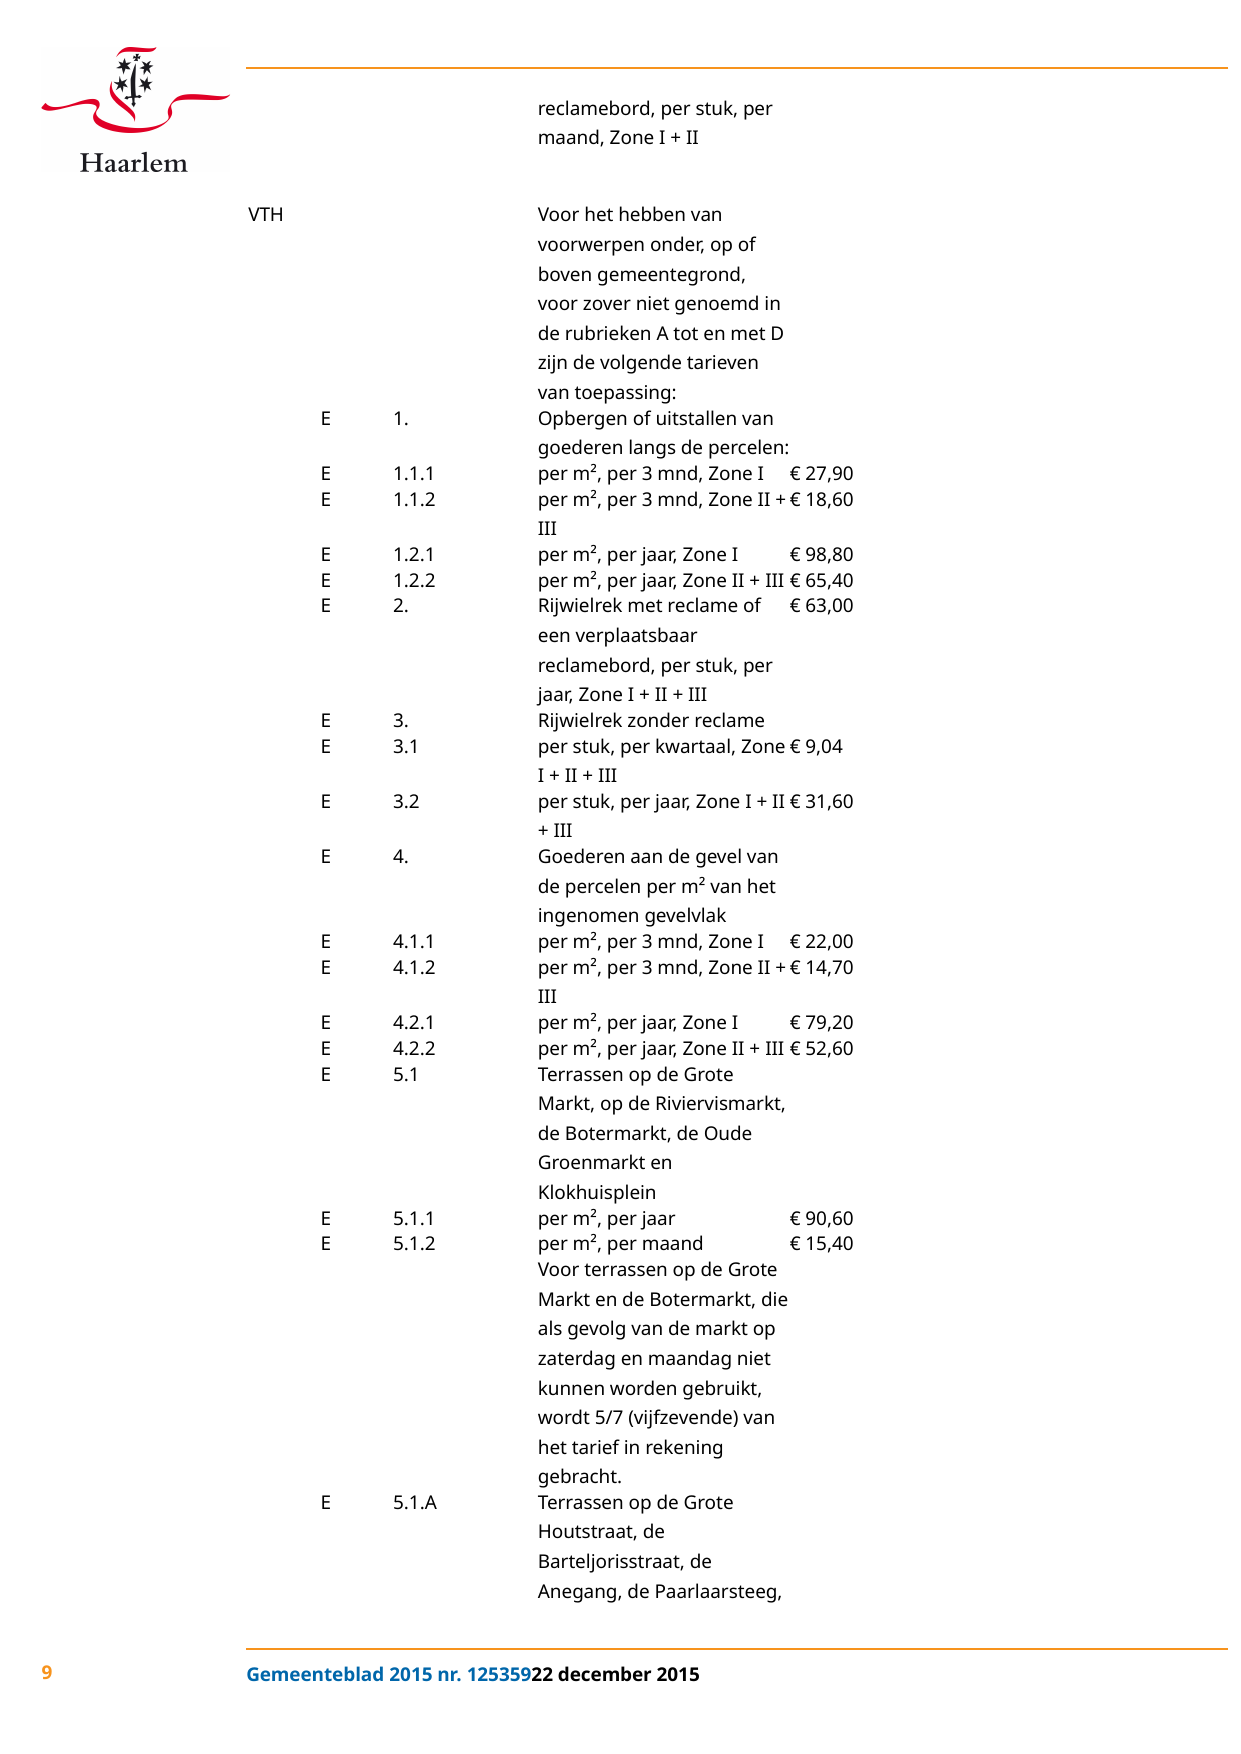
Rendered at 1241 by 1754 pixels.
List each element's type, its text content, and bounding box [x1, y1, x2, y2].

table_cell per m², per maand [538, 1231, 789, 1256]
table_cell E [320, 844, 393, 928]
table_cell [248, 733, 320, 788]
table_cell Opbergen of uitstallen van goederen langs de percelen: [538, 405, 789, 460]
table_cell E [320, 567, 393, 593]
table_cell [248, 460, 320, 486]
table_cell € 79,20 [790, 1009, 862, 1035]
table_cell 5.1.1 [393, 1205, 538, 1231]
table_cell E [320, 788, 393, 843]
table_cell [248, 707, 320, 733]
table_cell € 15,40 [790, 1231, 862, 1256]
table_cell [248, 1009, 320, 1035]
table_cell [248, 788, 320, 843]
table_cell € 90,60 [790, 1205, 862, 1231]
table_cell [248, 844, 320, 928]
table_cell € 63,00 [790, 593, 862, 707]
table_cell [790, 95, 862, 150]
table_cell € 65,40 [790, 567, 862, 593]
table_cell [320, 95, 393, 150]
table_cell 5.1.2 [393, 1231, 538, 1256]
table_cell [393, 1256, 538, 1489]
table_cell [248, 1035, 320, 1061]
table_cell per m², per jaar, Zone II + III [538, 1035, 789, 1061]
table_cell 4. [393, 844, 538, 928]
table_cell € 18,60 [790, 486, 862, 541]
table_cell E [320, 928, 393, 954]
table_cell 4.2.1 [393, 1009, 538, 1035]
table_cell [790, 1489, 862, 1604]
table_cell VTH [248, 202, 320, 405]
table_cell [790, 202, 862, 405]
table_cell [248, 150, 320, 176]
table_cell [320, 202, 393, 405]
table_cell E [320, 1035, 393, 1061]
table_cell E [320, 1009, 393, 1035]
table_cell [248, 95, 320, 150]
table_cell Terrassen op de Grote Houtstraat, de Barteljorisstraat, de Anegang, de Paarlaarsteeg, [538, 1489, 789, 1604]
table_cell Voor het hebben van voorwerpen onder, op of boven gemeentegrond, voor zover niet genoemd in de rubrieken A tot en met D zijn de volgende tarieven van toepassing: [538, 202, 789, 405]
table_cell Voor terrassen op de Grote Markt en de Botermarkt, die als gevolg van de markt op zaterdag en maandag niet kunnen worden gebruikt, wordt 5/7 (vijfzevende) van het tarief in rekening gebracht. [538, 1256, 789, 1489]
table_cell [248, 1061, 320, 1205]
table_cell € 22,00 [790, 928, 862, 954]
table_cell 5.1.A [393, 1489, 538, 1604]
table_cell € 98,80 [790, 541, 862, 567]
table_cell € 9,04 [790, 733, 862, 788]
table_cell E [320, 486, 393, 541]
table_cell [790, 844, 862, 928]
table_cell 1.2.2 [393, 567, 538, 593]
table_cell Goederen aan de gevel van de percelen per m² van het ingenomen gevelvlak [538, 844, 789, 928]
table_cell [248, 405, 320, 460]
table_cell per m², per 3 mnd, Zone I [538, 460, 789, 486]
table_cell 1.2.1 [393, 541, 538, 567]
table_cell € 27,90 [790, 460, 862, 486]
table_cell [248, 1205, 320, 1231]
table_cell [393, 150, 538, 176]
table_cell per m², per jaar, Zone I [538, 1009, 789, 1035]
table_cell [790, 707, 862, 733]
table_cell 3. [393, 707, 538, 733]
table_cell E [320, 593, 393, 707]
table_cell [248, 593, 320, 707]
table_cell [248, 954, 320, 1009]
table_cell [248, 1256, 320, 1489]
table_cell [320, 1256, 393, 1489]
table_cell E [320, 707, 393, 733]
table_cell [538, 150, 789, 176]
table_cell E [320, 954, 393, 1009]
table_cell per m², per 3 mnd, Zone II + III [538, 954, 789, 1009]
table_cell 1.1.1 [393, 460, 538, 486]
table_cell Rijwielrek zonder reclame [538, 707, 789, 733]
table_cell per stuk, per kwartaal, Zone I + II + III [538, 733, 789, 788]
table_cell 2. [393, 593, 538, 707]
table_cell [790, 150, 862, 176]
table_cell 4.1.1 [393, 928, 538, 954]
table_cell [248, 928, 320, 954]
table_cell per m², per jaar, Zone II + III [538, 567, 789, 593]
table_cell per m², per 3 mnd, Zone II + III [538, 486, 789, 541]
table_cell 4.2.2 [393, 1035, 538, 1061]
table_cell Rijwielrek met reclame of een verplaatsbaar reclamebord, per stuk, per jaar, Zone I + II + III [538, 593, 789, 707]
table_cell E [320, 733, 393, 788]
table_cell [248, 567, 320, 593]
table_cell [393, 95, 538, 150]
table_cell per m², per 3 mnd, Zone I [538, 928, 789, 954]
table_cell E [320, 405, 393, 460]
table_cell € 52,60 [790, 1035, 862, 1061]
table_cell [790, 1061, 862, 1205]
table_cell 1. [393, 405, 538, 460]
table_cell E [320, 1231, 393, 1256]
table_cell per m², per jaar [538, 1205, 789, 1231]
table_cell [248, 1489, 320, 1604]
table_cell [393, 202, 538, 405]
table_cell Terrassen op de Grote Markt, op de Riviervismarkt, de Botermarkt, de Oude Groenmarkt en Klokhuisplein [538, 1061, 789, 1205]
table_cell [248, 486, 320, 541]
table_cell 4.1.2 [393, 954, 538, 1009]
table_cell € 31,60 [790, 788, 862, 843]
table_cell 3.1 [393, 733, 538, 788]
table_cell E [320, 1205, 393, 1231]
table_cell per stuk, per jaar, Zone I + II + III [538, 788, 789, 843]
picture [41, 47, 231, 172]
table_cell € 14,70 [790, 954, 862, 1009]
table_cell [790, 405, 862, 460]
table_cell [248, 176, 465, 202]
table_cell 3.2 [393, 788, 538, 843]
table_cell [248, 541, 320, 567]
table_cell [320, 150, 393, 176]
table_cell E [320, 1489, 393, 1604]
table_cell 5.1 [393, 1061, 538, 1205]
table_cell [248, 1231, 320, 1256]
table_cell 1.1.2 [393, 486, 538, 541]
table_cell [790, 1256, 862, 1489]
table_cell E [320, 460, 393, 486]
table_cell E [320, 541, 393, 567]
table_cell E [320, 1061, 393, 1205]
table_cell reclamebord, per stuk, per maand, Zone I + II [538, 95, 789, 150]
table_cell per m², per jaar, Zone I [538, 541, 789, 567]
